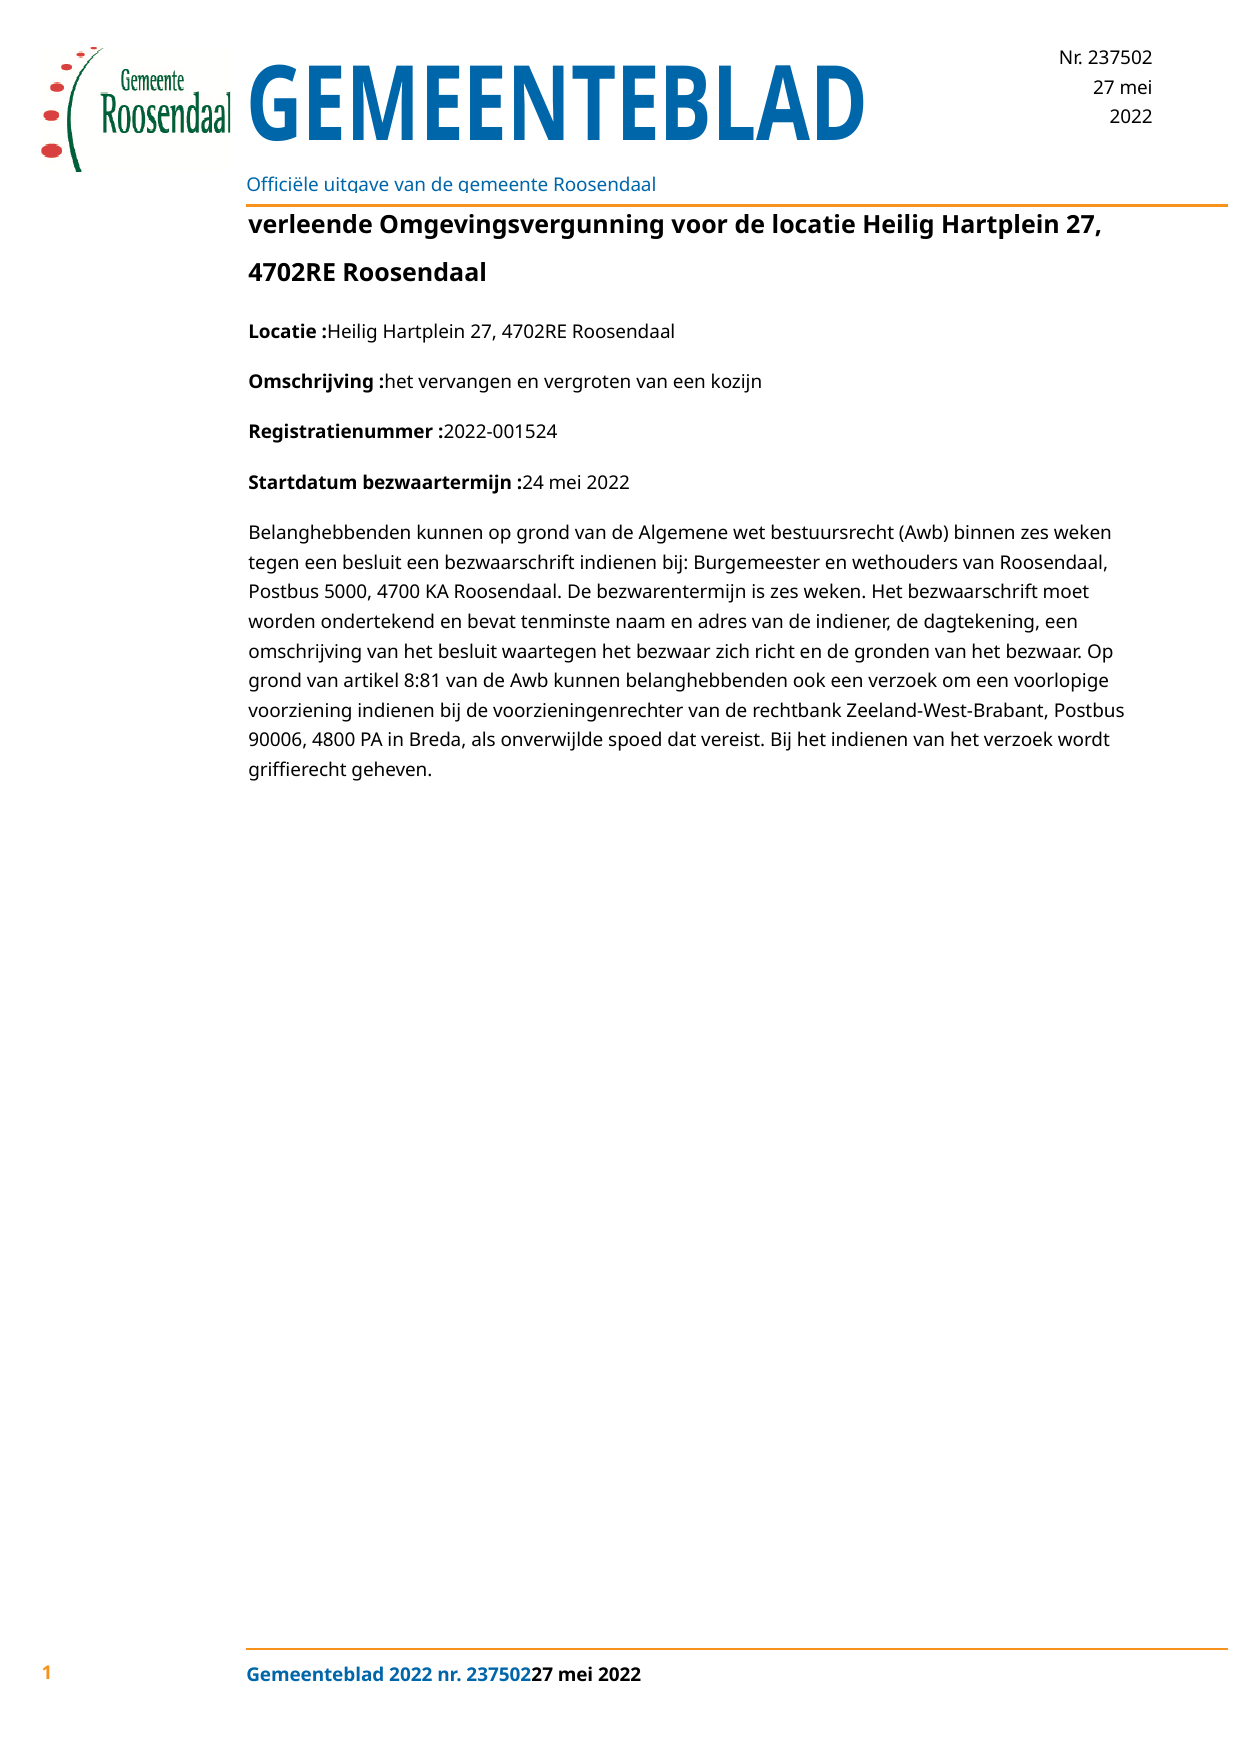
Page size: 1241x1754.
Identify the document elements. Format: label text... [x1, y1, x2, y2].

picture [41, 47, 231, 172]
text Registratienummer :2022-001524 [248, 419, 1152, 444]
text Belanghebbenden kunnen op grond van de Algemene wet bestuursrecht (Awb) binnen zes weken tegen een besluit een bezwaarschrift indienen bij: Burgemeester en wethouders van Roosendaal, Postbus 5000, 4700 KA Roosendaal. De bezwarentermijn is zes weken. Het bezwaarschrift moet worden ondertekend en bevat tenminste naam en adres van de indiener, de dagtekening, een omschrijving van het besluit waartegen het bezwaar zich richt en de gronden van het bezwaar. Op grond van artikel 8:81 van de Awb kunnen belanghebbenden ook een verzoek om een voorlopige voorziening indienen bij de voorzieningenrechter van de rechtbank Zeeland-West-Brabant, Postbus 90006, 4800 PA in Breda, als onverwijlde spoed dat vereist. Bij het indienen van het verzoek wordt griffierecht geheven. [248, 519, 1152, 782]
text Startdatum bezwaartermijn :24 mei 2022 [248, 469, 1152, 495]
text Omschrijving :het vervangen en vergroten van een kozijn [248, 368, 1152, 394]
text Locatie :Heilig Hartplein 27, 4702RE Roosendaal [248, 318, 1152, 344]
text verleende Omgevingsvergunning voor de locatie Heilig Hartplein 27, 4702RE Roosendaal [248, 207, 1152, 288]
